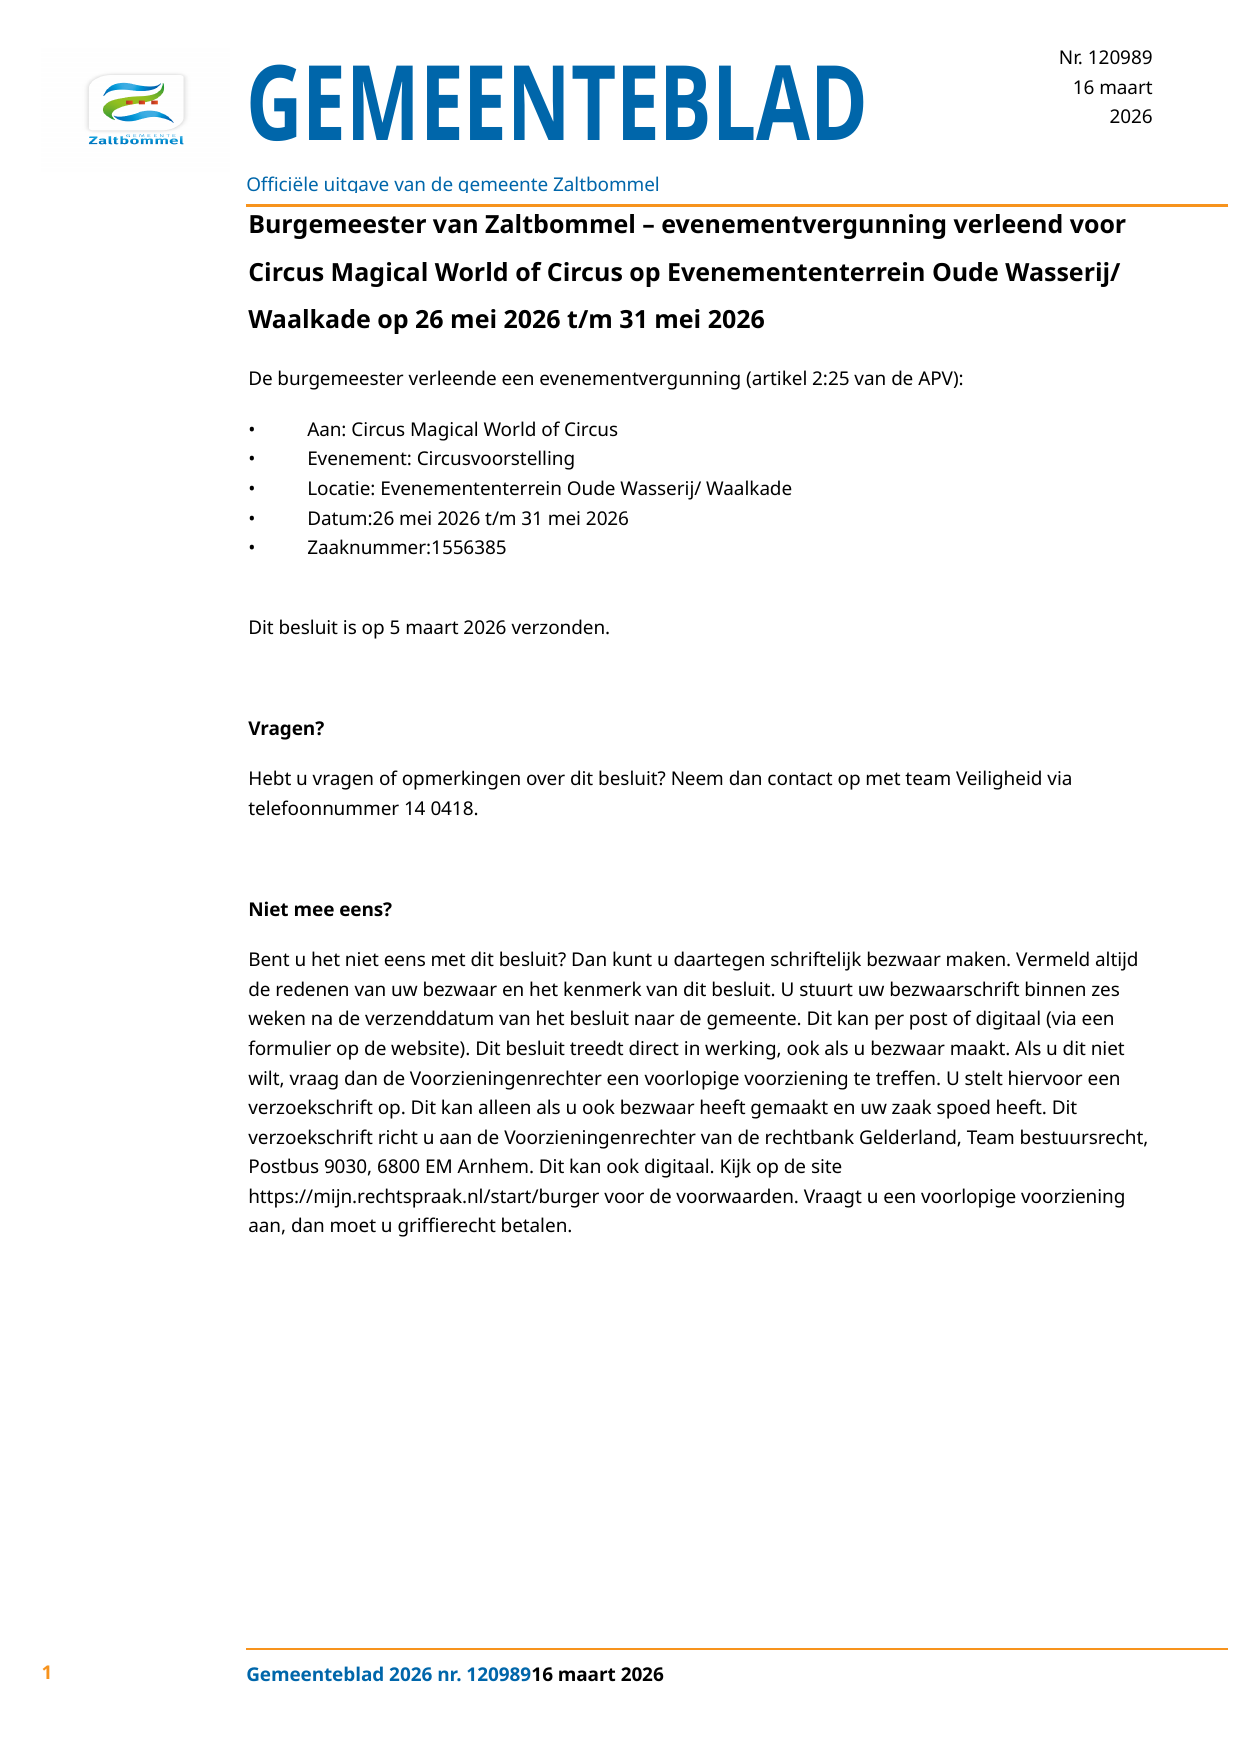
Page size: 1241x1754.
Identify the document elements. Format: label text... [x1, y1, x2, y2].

text Niet mee eens? [248, 896, 1152, 922]
list Aan: Circus Magical World of Circus [248, 416, 1152, 442]
list Evenement: Circusvoorstelling [248, 446, 1152, 471]
text Burgemeester van Zaltbommel – evenementvergunning verleend voor Circus Magical World of Circus op Evenemententerrein Oude Wasserij/ Waalkade op 26 mei 2026 t/m 31 mei 2026 [248, 207, 1152, 336]
picture [41, 47, 231, 172]
text Bent u het niet eens met dit besluit? Dan kunt u daartegen schriftelijk bezwaar maken. Vermeld altijd de redenen van uw bezwaar en het kenmerk van dit besluit. U stuurt uw bezwaarschrift binnen zes weken na de verzenddatum van het besluit naar de gemeente. Dit kan per post of digitaal (via een formulier op de website). Dit besluit treedt direct in werking, ook als u bezwaar maakt. Als u dit niet wilt, vraag dan de Voorzieningenrechter een voorlopige voorziening te treffen. U stelt hiervoor een verzoekschrift op. Dit kan alleen als u ook bezwaar heeft gemaakt en uw zaak spoed heeft. Dit verzoekschrift richt u aan de Voorzieningenrechter van de rechtbank Gelderland, Team bestuursrecht, Postbus 9030, 6800 EM Arnhem. Dit kan ook digitaal. Kijk op de site https://mijn.rechtspraak.nl/start/burger voor de voorwaarden. Vraagt u een voorlopige voorziening aan, dan moet u griffierecht betalen. [248, 946, 1152, 1238]
text Hebt u vragen of opmerkingen over dit besluit? Neem dan contact op met team Veiligheid via telefoonnummer 14 0418. [248, 766, 1152, 821]
list Datum:26 mei 2026 t/m 31 mei 2026 [248, 505, 1152, 530]
text Vragen? [248, 715, 1152, 741]
list Locatie: Evenemententerrein Oude Wasserij/ Waalkade [248, 475, 1152, 501]
text De burgemeester verleende een evenementvergunning (artikel 2:25 van de APV): [248, 366, 1152, 391]
text Dit besluit is op 5 maart 2026 verzonden. [248, 614, 1152, 640]
list Zaaknummer:1556385 [248, 534, 1152, 560]
